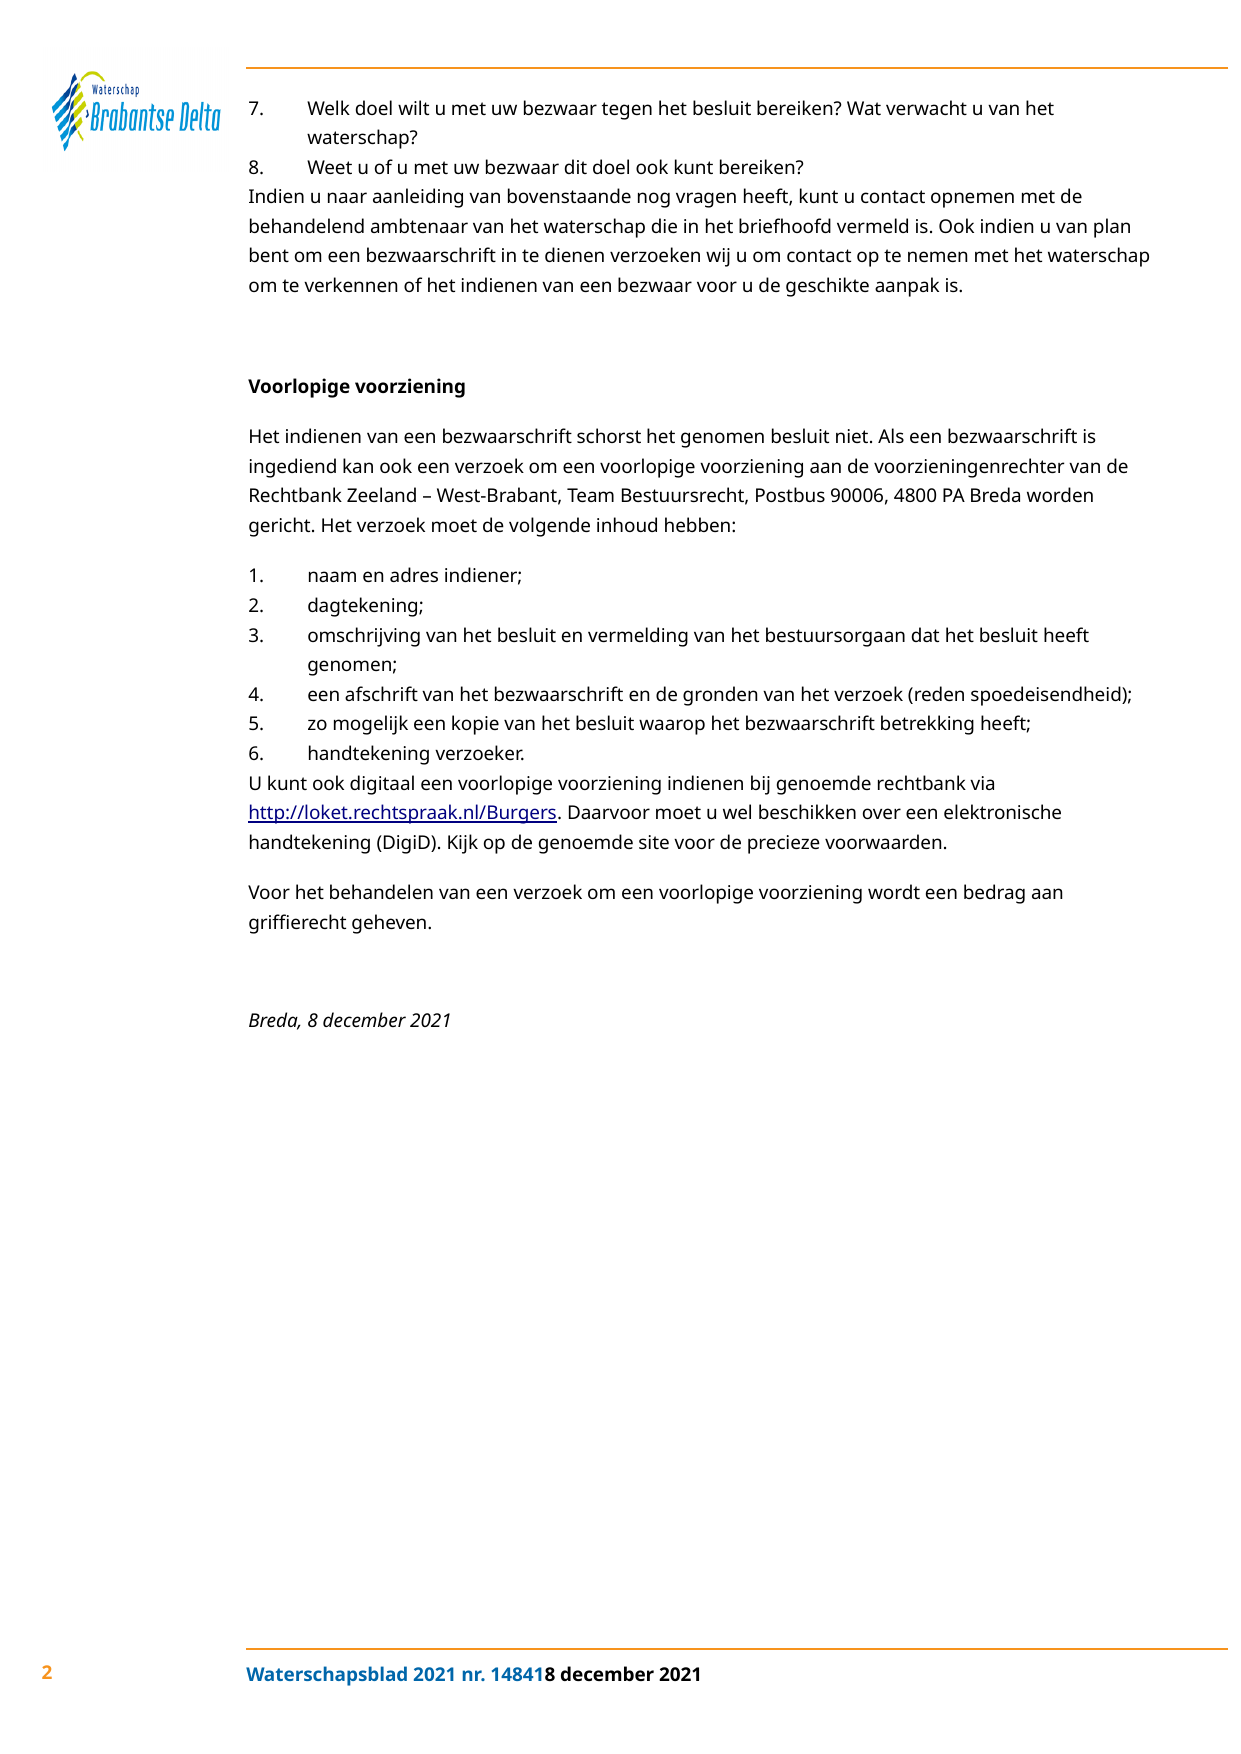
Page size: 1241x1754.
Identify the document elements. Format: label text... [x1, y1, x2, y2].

list zo mogelijk een kopie van het besluit waarop het bezwaarschrift betrekking heeft; [248, 711, 1152, 736]
list Welk doel wilt u met uw bezwaar tegen het besluit bereiken? Wat verwacht u van het waterschap? [248, 95, 1152, 150]
list omschrijving van het besluit en vermelding van het bestuursorgaan dat het besluit heeft genomen; [248, 622, 1152, 677]
list een afschrift van het bezwaarschrift en de gronden van het verzoek (reden spoedeisendheid); [248, 681, 1152, 707]
text U kunt ook digitaal een voorlopige voorziening indienen bij genoemde rechtbank via http://loket.rechtspraak.nl/Burgers. Daarvoor moet u wel beschikken over een elektronische handtekening (DigiD). Kijk op de genoemde site voor de precieze voorwaarden. [248, 770, 1152, 855]
text Het indienen van een bezwaarschrift schorst het genomen besluit niet. Als een bezwaarschrift is ingediend kan ook een verzoek om een voorlopige voorziening aan de voorzieningenrechter van de Rechtbank Zeeland – West-Brabant, Team Bestuursrecht, Postbus 90006, 4800 PA Breda worden gericht. Het verzoek moet de volgende inhoud hebben: [248, 423, 1152, 538]
text Indien u naar aanleiding van bovenstaande nog vragen heeft, kunt u contact opnemen met de behandelend ambtenaar van het waterschap die in het briefhoofd vermeld is. Ook indien u van plan bent om een bezwaarschrift in te dienen verzoeken wij u om contact op te nemen met het waterschap om te verkennen of het indienen van een bezwaar voor u de geschikte aanpak is. [248, 183, 1152, 298]
text Voorlopige voorziening [248, 373, 1152, 399]
picture [41, 47, 231, 172]
list dagtekening; [248, 592, 1152, 618]
list handtekening verzoeker. [248, 740, 1152, 766]
text Breda, 8 december 2021 [248, 1007, 1152, 1033]
list Weet u of u met uw bezwaar dit doel ook kunt bereiken? [248, 154, 1152, 180]
list naam en adres indiener; [248, 563, 1152, 588]
text Voor het behandelen van een verzoek om een voorlopige voorziening wordt een bedrag aan griffierecht geheven. [248, 879, 1152, 935]
